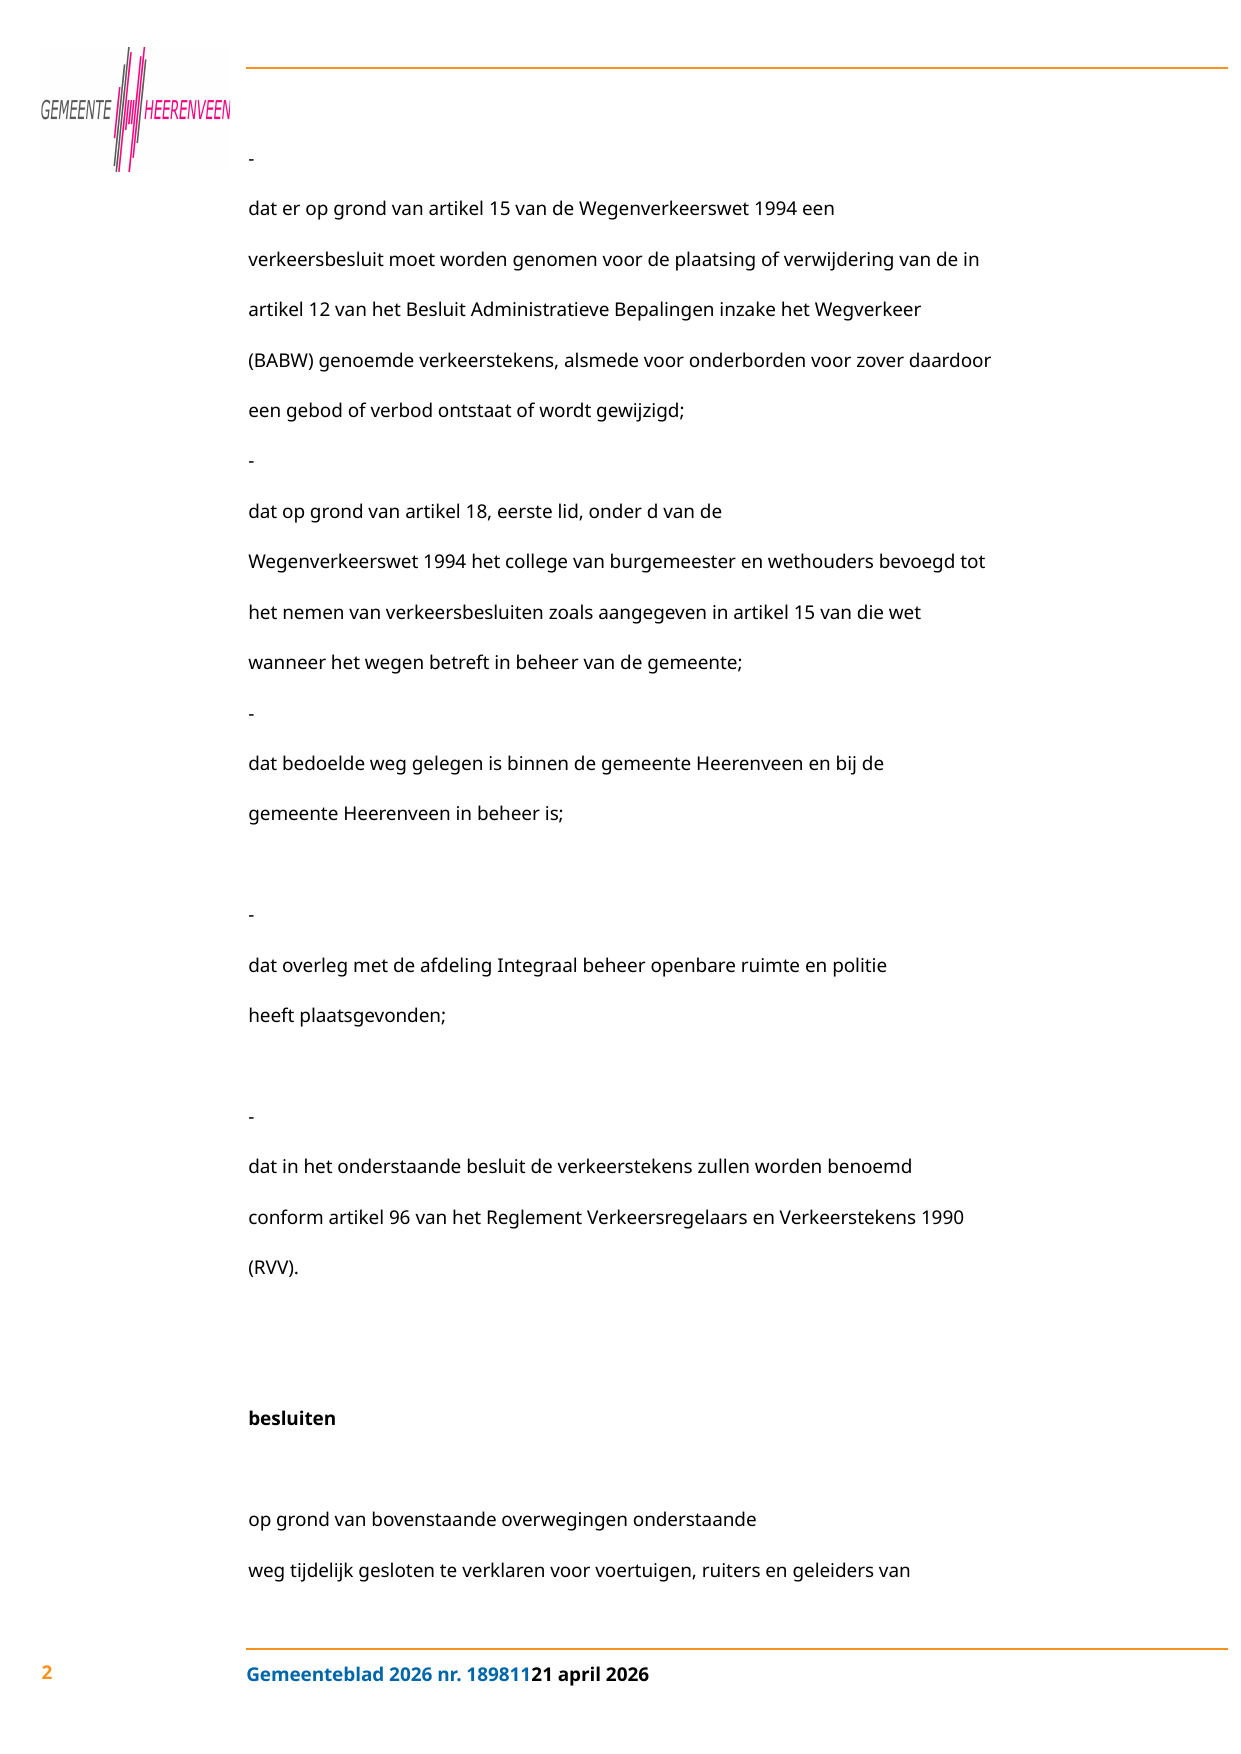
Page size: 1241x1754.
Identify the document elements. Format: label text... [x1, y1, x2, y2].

text wanneer het wegen betreft in beheer van de gemeente; [248, 649, 1152, 675]
text een gebod of verbod ontstaat of wordt gewijzigd; [248, 397, 1152, 423]
text - [248, 145, 1152, 171]
text (BABW) genoemde verkeerstekens, alsmede voor onderborden voor zover daardoor [248, 347, 1152, 373]
text dat bedoelde weg gelegen is binnen de gemeente Heerenveen en bij de [248, 750, 1152, 776]
text op grond van bovenstaande overwegingen onderstaande [248, 1506, 1152, 1532]
text artikel 12 van het Besluit Administratieve Bepalingen inzake het Wegverkeer [248, 296, 1152, 322]
text - [248, 700, 1152, 726]
text dat overleg met de afdeling Integraal beheer openbare ruimte en politie [248, 952, 1152, 978]
text (RVV). [248, 1254, 1152, 1280]
text gemeente Heerenveen in beheer is; [248, 801, 1152, 826]
text dat in het onderstaande besluit de verkeerstekens zullen worden benoemd [248, 1153, 1152, 1179]
text - [248, 1103, 1152, 1129]
text verkeersbesluit moet worden genomen voor de plaatsing of verwijdering van de in [248, 246, 1152, 272]
text het nemen van verkeersbesluiten zoals aangegeven in artikel 15 van die wet [248, 599, 1152, 625]
text dat er op grond van artikel 15 van de Wegenverkeerswet 1994 een [248, 196, 1152, 221]
text - [248, 448, 1152, 473]
text weg tijdelijk gesloten te verklaren voor voertuigen, ruiters en geleiders van [248, 1557, 1152, 1583]
text besluiten [248, 1406, 1152, 1431]
text heeft plaatsgevonden; [248, 1002, 1152, 1028]
picture [41, 47, 231, 172]
text conform artikel 96 van het Reglement Verkeersregelaars en Verkeerstekens 1990 [248, 1204, 1152, 1230]
text dat op grond van artikel 18, eerste lid, onder d van de [248, 498, 1152, 524]
text - [248, 901, 1152, 927]
text Wegenverkeerswet 1994 het college van burgemeester en wethouders bevoegd tot [248, 548, 1152, 574]
